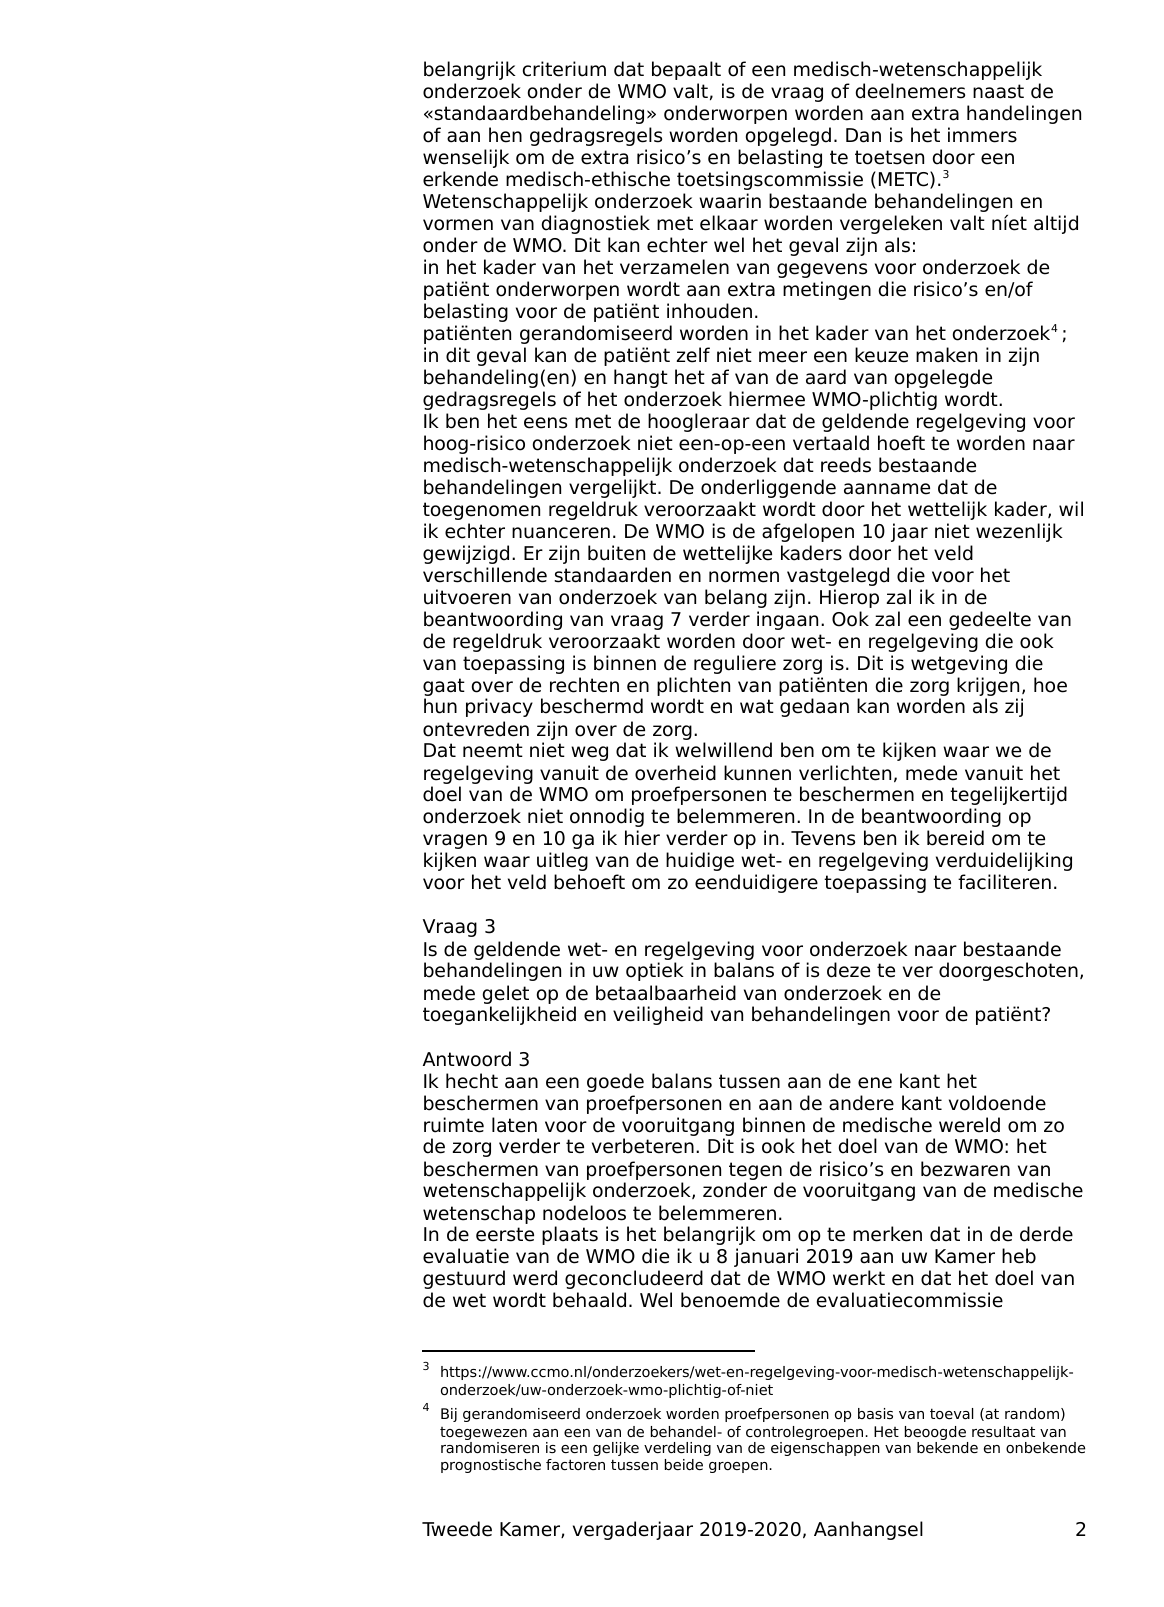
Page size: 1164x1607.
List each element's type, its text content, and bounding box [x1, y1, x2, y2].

text Ik hecht aan een goede balans tussen aan de ene kant het beschermen van proefpersonen en aan de andere kant voldoende ruimte laten voor de vooruitgang binnen de medische wereld om zo de zorg verder te verbeteren. Dit is ook het doel van de WMO: het beschermen van proefpersonen tegen de risico’s en bezwaren van wetenschappelijk onderzoek, zonder de vooruitgang van de medische wetenschap nodeloos te belemmeren. [422, 1071, 1087, 1224]
text Ik ben het eens met de hoogleraar dat de geldende regelgeving voor hoog-risico onderzoek niet een-op-een vertaald hoeft te worden naar medisch-wetenschappelijk onderzoek dat reeds bestaande behandelingen vergelijkt. De onderliggende aanname dat de toegenomen regeldruk veroorzaakt wordt door het wettelijk kader, wil ik echter nuanceren. De WMO is de afgelopen 10 jaar niet wezenlijk gewijzigd. Er zijn buiten de wettelijke kaders door het veld verschillende standaarden en normen vastgelegd die voor het uitvoeren van onderzoek van belang zijn. Hierop zal ik in de beantwoording van vraag 7 verder ingaan. Ook zal een gedeelte van de regeldruk veroorzaakt worden door wet- en regelgeving die ook van toepassing is binnen de reguliere zorg is. Dit is wetgeving die gaat over de rechten en plichten van patiënten die zorg krijgen, hoe hun privacy beschermd wordt en wat gedaan kan worden als zij ontevreden zijn over de zorg. [422, 411, 1087, 740]
text Dat neemt niet weg dat ik welwillend ben om te kijken waar we de regelgeving vanuit de overheid kunnen verlichten, mede vanuit het doel van de WMO om proefpersonen te beschermen en tegelijkertijd onderzoek niet onnodig te belemmeren. In de beantwoording op vragen 9 en 10 ga ik hier verder op in. Tevens ben ik bereid om te kijken waar uitleg van de huidige wet- en regelgeving verduidelijking voor het veld behoeft om zo eenduidigere toepassing te faciliteren. [422, 740, 1087, 894]
text in het kader van het verzamelen van gegevens voor onderzoek de patiënt onderworpen wordt aan extra metingen die risico’s en/of belasting voor de patiënt inhouden. [422, 257, 1087, 323]
text In de eerste plaats is het belangrijk om op te merken dat in de derde evaluatie van de WMO die ik u 8 januari 2019 aan uw Kamer heb gestuurd werd geconcludeerd dat de WMO werkt en dat het doel van de wet wordt behaald. Wel benoemde de evaluatiecommissie [422, 1224, 1087, 1312]
text Antwoord 3 [422, 1048, 1087, 1071]
text Is de geldende wet- en regelgeving voor onderzoek naar bestaande behandelingen in uw optiek in balans of is deze te ver doorgeschoten, mede gelet op de betaalbaarheid van onderzoek en de toegankelijkheid en veiligheid van behandelingen voor de patiënt? [422, 938, 1087, 1026]
text Vraag 3 [422, 916, 1087, 938]
text patiënten gerandomiseerd worden in het kader van het onderzoek; in dit geval kan de patiënt zelf niet meer een keuze maken in zijn behandeling(en) en hangt het af van de aard van opgelegde gedragsregels of het onderzoek hiermee WMO-plichtig wordt. [422, 323, 1087, 411]
text belangrijk criterium dat bepaalt of een medisch-wetenschappelijk onderzoek onder de WMO valt, is de vraag of deelnemers naast de «standaardbehandeling» onderworpen worden aan extra handelingen of aan hen gedragsregels worden opgelegd. Dan is het immers wenselijk om de extra risico’s en belasting te toetsen door een erkende medisch-ethische toetsingscommissie (METC). [422, 59, 1087, 191]
text Bij gerandomiseerd onderzoek worden proefpersonen op basis van toeval (at random) toegewezen aan een van de behandel- of controlegroepen. Het beoogde resultaat van randomiseren is een gelijke verdeling van de eigenschappen van bekende en onbekende prognostische factoren tussen beide groepen. [422, 1402, 1087, 1474]
text Wetenschappelijk onderzoek waarin bestaande behandelingen en vormen van diagnostiek met elkaar worden vergeleken valt níet altijd onder de WMO. Dit kan echter wel het geval zijn als: [422, 191, 1087, 257]
text https://www.ccmo.nl/onderzoekers/wet-en-regelgeving-voor-medisch-wetenschappelijk-onderzoek/uw-onderzoek-wmo-plichtig-of-niet [422, 1360, 1087, 1399]
